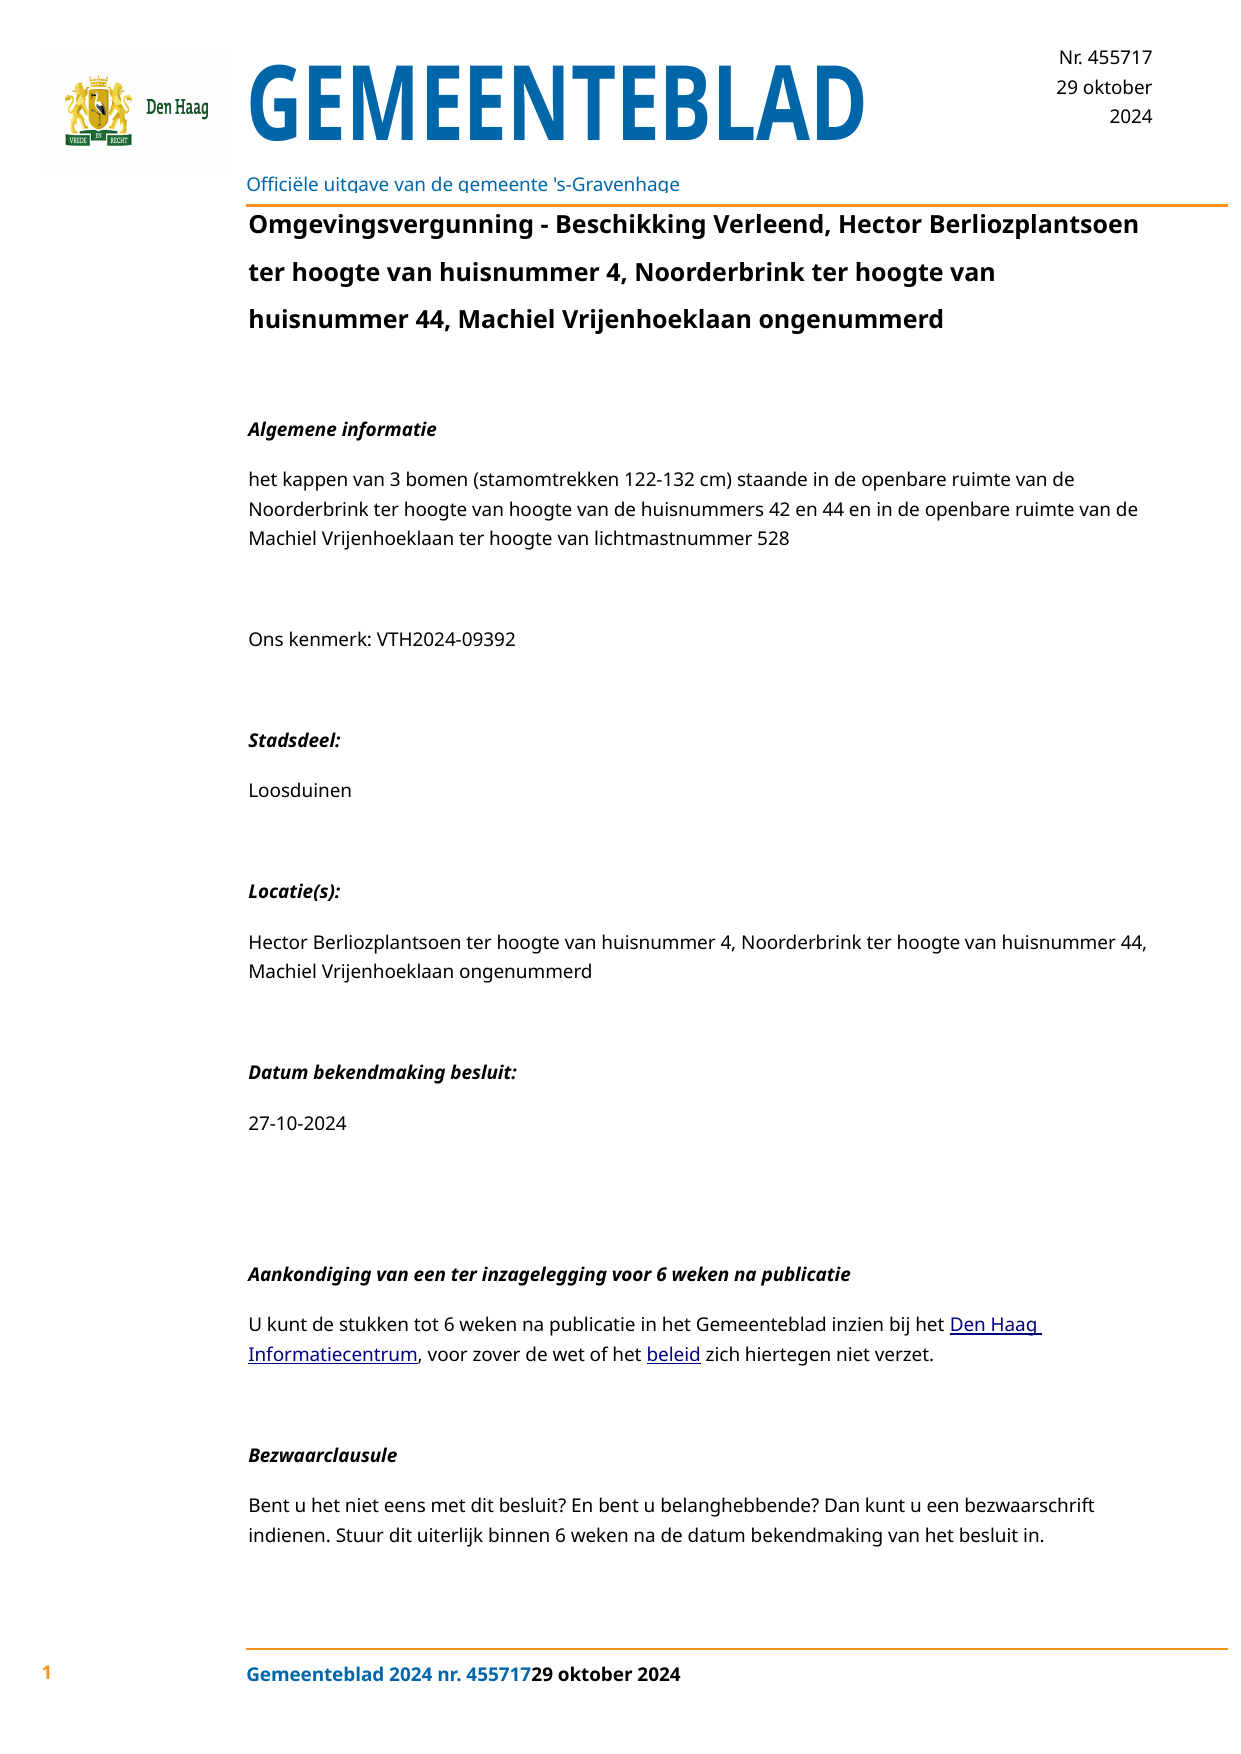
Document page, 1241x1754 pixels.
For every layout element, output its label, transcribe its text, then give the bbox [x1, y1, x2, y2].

text Hector Berliozplantsoen ter hoogte van huisnummer 4, Noorderbrink ter hoogte van huisnummer 44, Machiel Vrijenhoeklaan ongenummerd [248, 929, 1152, 984]
text Loosduinen [248, 778, 1152, 803]
text Ons kenmerk: VTH2024-09392 [248, 626, 1152, 652]
text 27-10-2024 [248, 1110, 1152, 1135]
text Stadsdeel: [248, 727, 1152, 753]
text Bent u het niet eens met dit besluit? En bent u belanghebbende? Dan kunt u een bezwaarschrift indienen. Stuur dit uiterlijk binnen 6 weken na de datum bekendmaking van het besluit in. [248, 1492, 1152, 1547]
text Algemene informatie [248, 416, 1152, 442]
text Datum bekendmaking besluit: [248, 1059, 1152, 1085]
text Omgevingsvergunning - Beschikking Verleend, Hector Berliozplantsoen ter hoogte van huisnummer 4, Noorderbrink ter hoogte van huisnummer 44, Machiel Vrijenhoeklaan ongenummerd [248, 207, 1152, 336]
text Locatie(s): [248, 878, 1152, 904]
text U kunt de stukken tot 6 weken na publicatie in het Gemeenteblad inzien bij het Den Haag Informatiecentrum, voor zover de wet of het beleid zich hiertegen niet verzet. [248, 1311, 1152, 1367]
picture [41, 47, 231, 172]
text Aankondiging van een ter inzagelegging voor 6 weken na publicatie [248, 1261, 1152, 1287]
text het kappen van 3 bomen (stamomtrekken 122-132 cm) staande in de openbare ruimte van de Noorderbrink ter hoogte van hoogte van de huisnummers 42 en 44 en in de openbare ruimte van de Machiel Vrijenhoeklaan ter hoogte van lichtmastnummer 528 [248, 466, 1152, 551]
text Bezwaarclausule [248, 1442, 1152, 1467]
